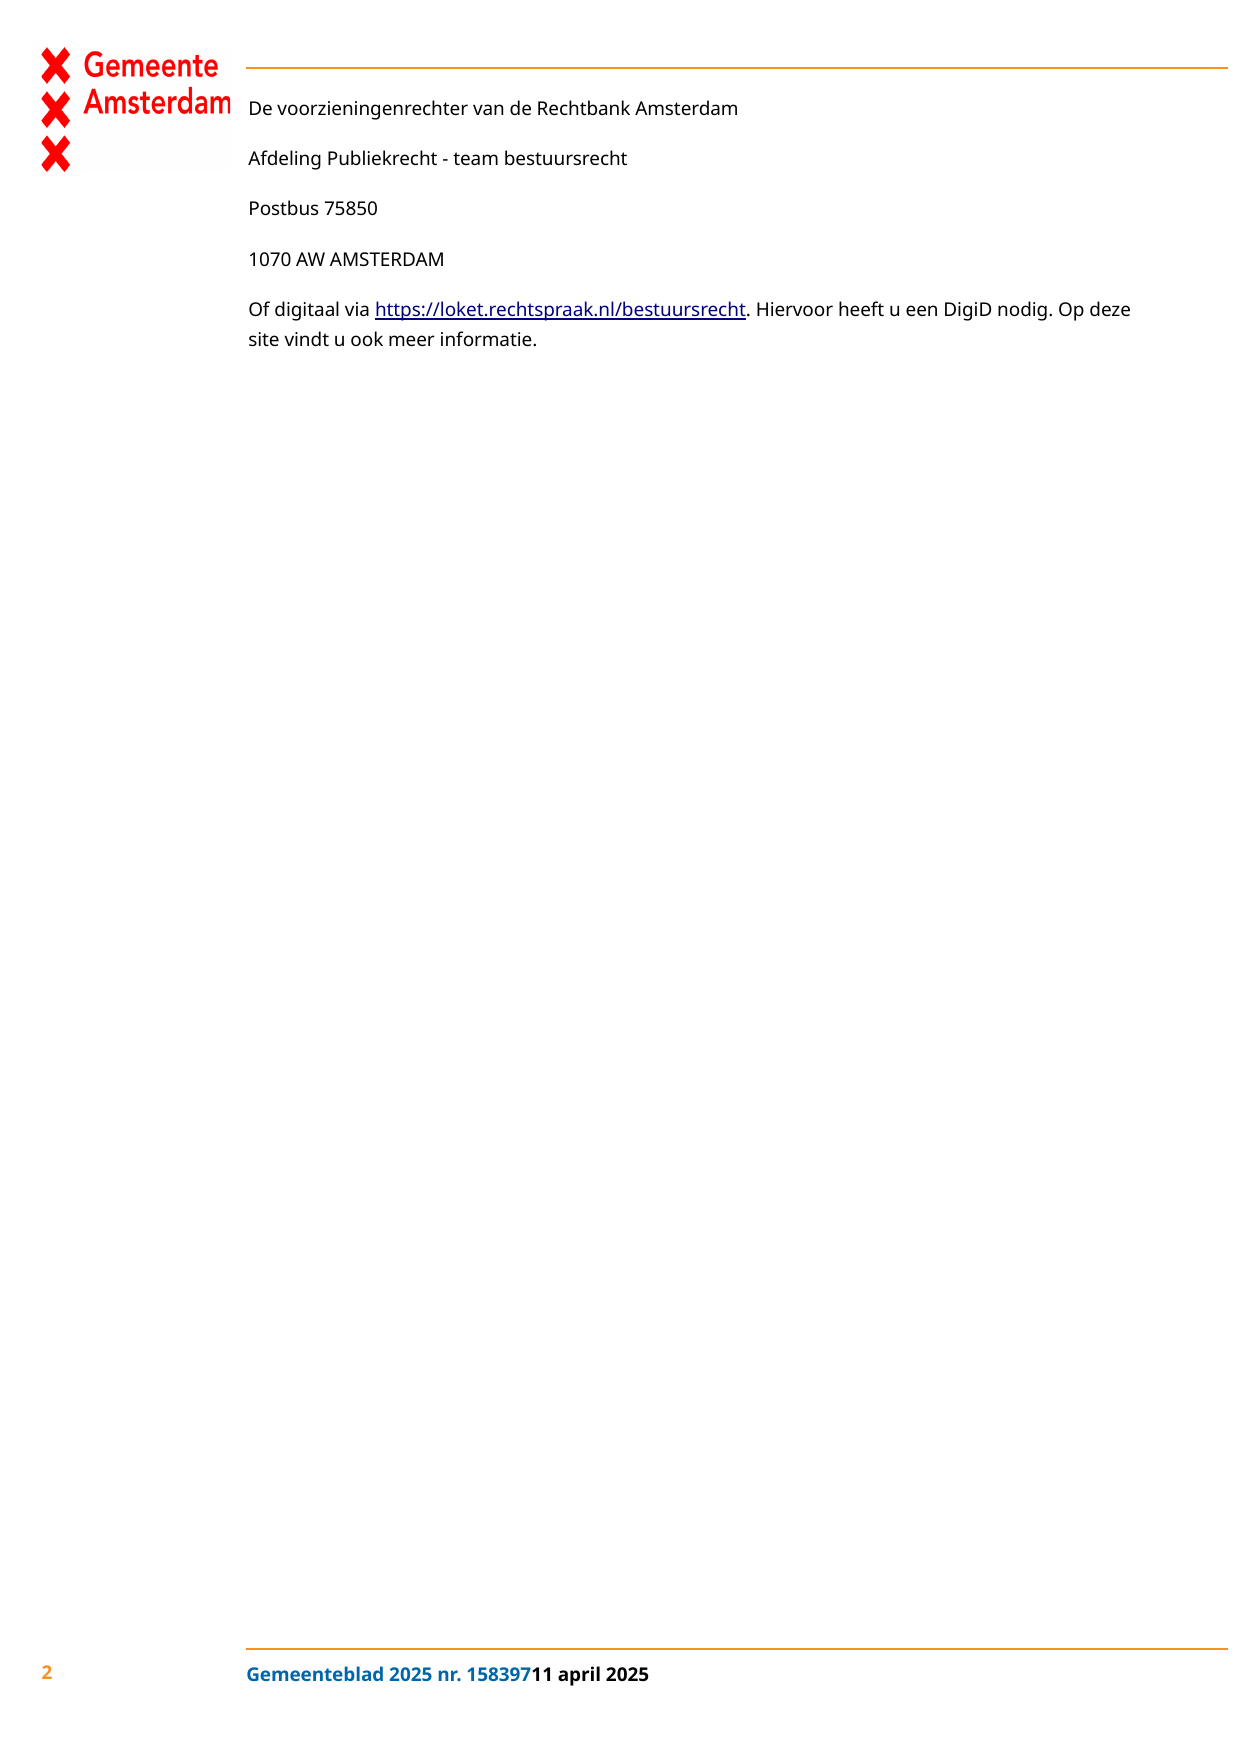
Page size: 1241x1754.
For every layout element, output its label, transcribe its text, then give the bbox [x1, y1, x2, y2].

text Afdeling Publiekrecht - team bestuursrecht [248, 145, 1152, 171]
text Of digitaal via https://loket.rechtspraak.nl/bestuursrecht. Hiervoor heeft u een DigiD nodig. Op deze site vindt u ook meer informatie. [248, 296, 1152, 352]
text 1070 AW AMSTERDAM [248, 246, 1152, 272]
text De voorzieningenrechter van de Rechtbank Amsterdam [248, 95, 1152, 121]
picture [41, 47, 231, 172]
text Postbus 75850 [248, 196, 1152, 221]
